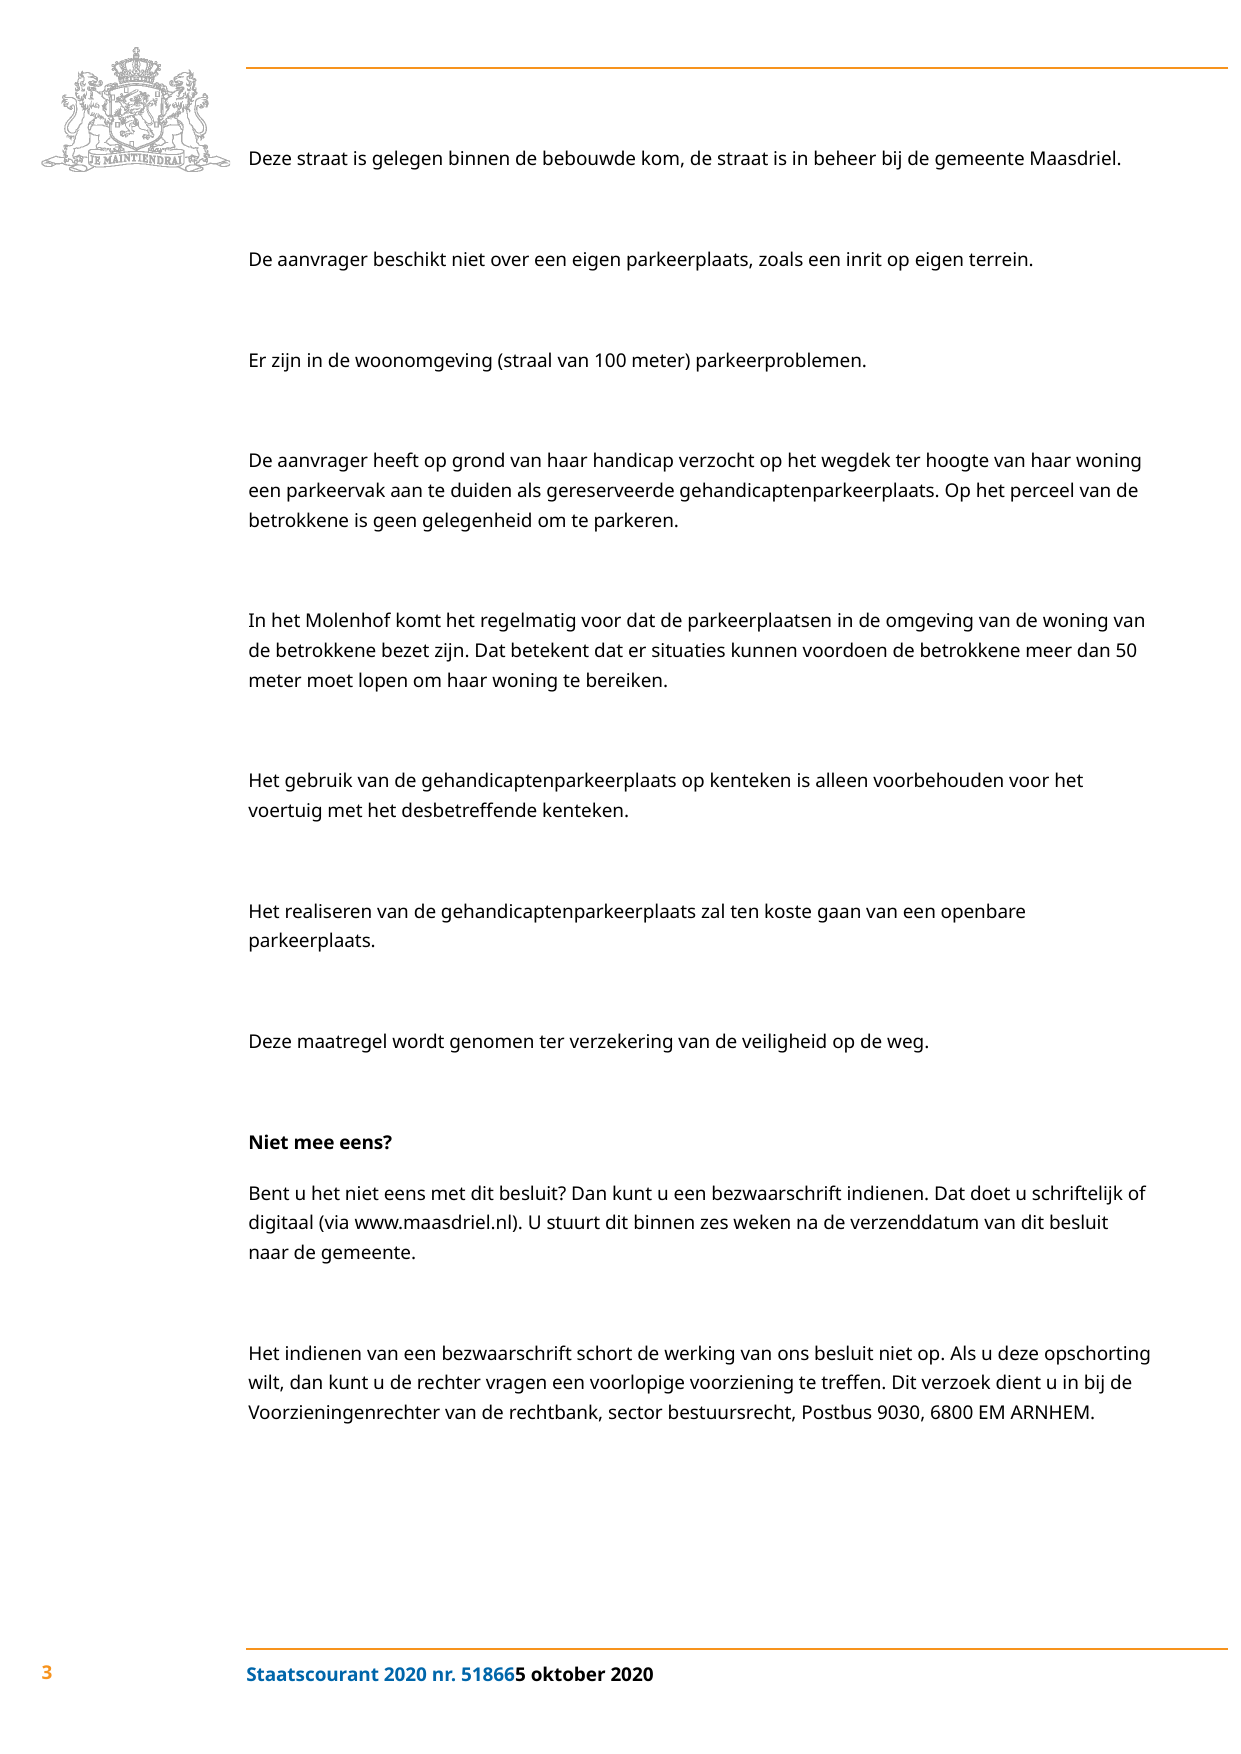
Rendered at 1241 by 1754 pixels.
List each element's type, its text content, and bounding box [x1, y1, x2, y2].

text Bent u het niet eens met dit besluit? Dan kunt u een bezwaarschrift indienen. Dat doet u schriftelijk of digitaal (via www.maasdriel.nl). U stuurt dit binnen zes weken na de verzenddatum van dit besluit naar de gemeente. [248, 1180, 1152, 1265]
text Het gebruik van de gehandicaptenparkeerplaats op kenteken is alleen voorbehouden voor het voertuig met het desbetreffende kenteken. [248, 768, 1152, 823]
text Er zijn in de woonomgeving (straal van 100 meter) parkeerproblemen. [248, 347, 1152, 373]
text De aanvrager heeft op grond van haar handicap verzocht op het wegdek ter hoogte van haar woning een parkeervak aan te duiden als gereserveerde gehandicaptenparkeerplaats. Op het perceel van de betrokkene is geen gelegenheid om te parkeren. [248, 448, 1152, 533]
text Deze maatregel wordt genomen ter verzekering van de veiligheid op de weg. [248, 1028, 1152, 1054]
text Het realiseren van de gehandicaptenparkeerplaats zal ten koste gaan van een openbare parkeerplaats. [248, 898, 1152, 953]
text Het indienen van een bezwaarschrift schort de werking van ons besluit niet op. Als u deze opschorting wilt, dan kunt u de rechter vragen een voorlopige voorziening te treffen. Dit verzoek dient u in bij de Voorzieningenrechter van de rechtbank, sector bestuursrecht, Postbus 9030, 6800 EM ARNHEM. [248, 1340, 1152, 1425]
picture [41, 47, 231, 172]
text De aanvrager beschikt niet over een eigen parkeerplaats, zoals een inrit op eigen terrein. [248, 246, 1152, 272]
text Niet mee eens? [248, 1129, 1152, 1155]
text In het Molenhof komt het regelmatig voor dat de parkeerplaatsen in de omgeving van de woning van de betrokkene bezet zijn. Dat betekent dat er situaties kunnen voordoen de betrokkene meer dan 50 meter moet lopen om haar woning te bereiken. [248, 608, 1152, 693]
text Deze straat is gelegen binnen de bebouwde kom, de straat is in beheer bij de gemeente Maasdriel. [248, 145, 1152, 171]
